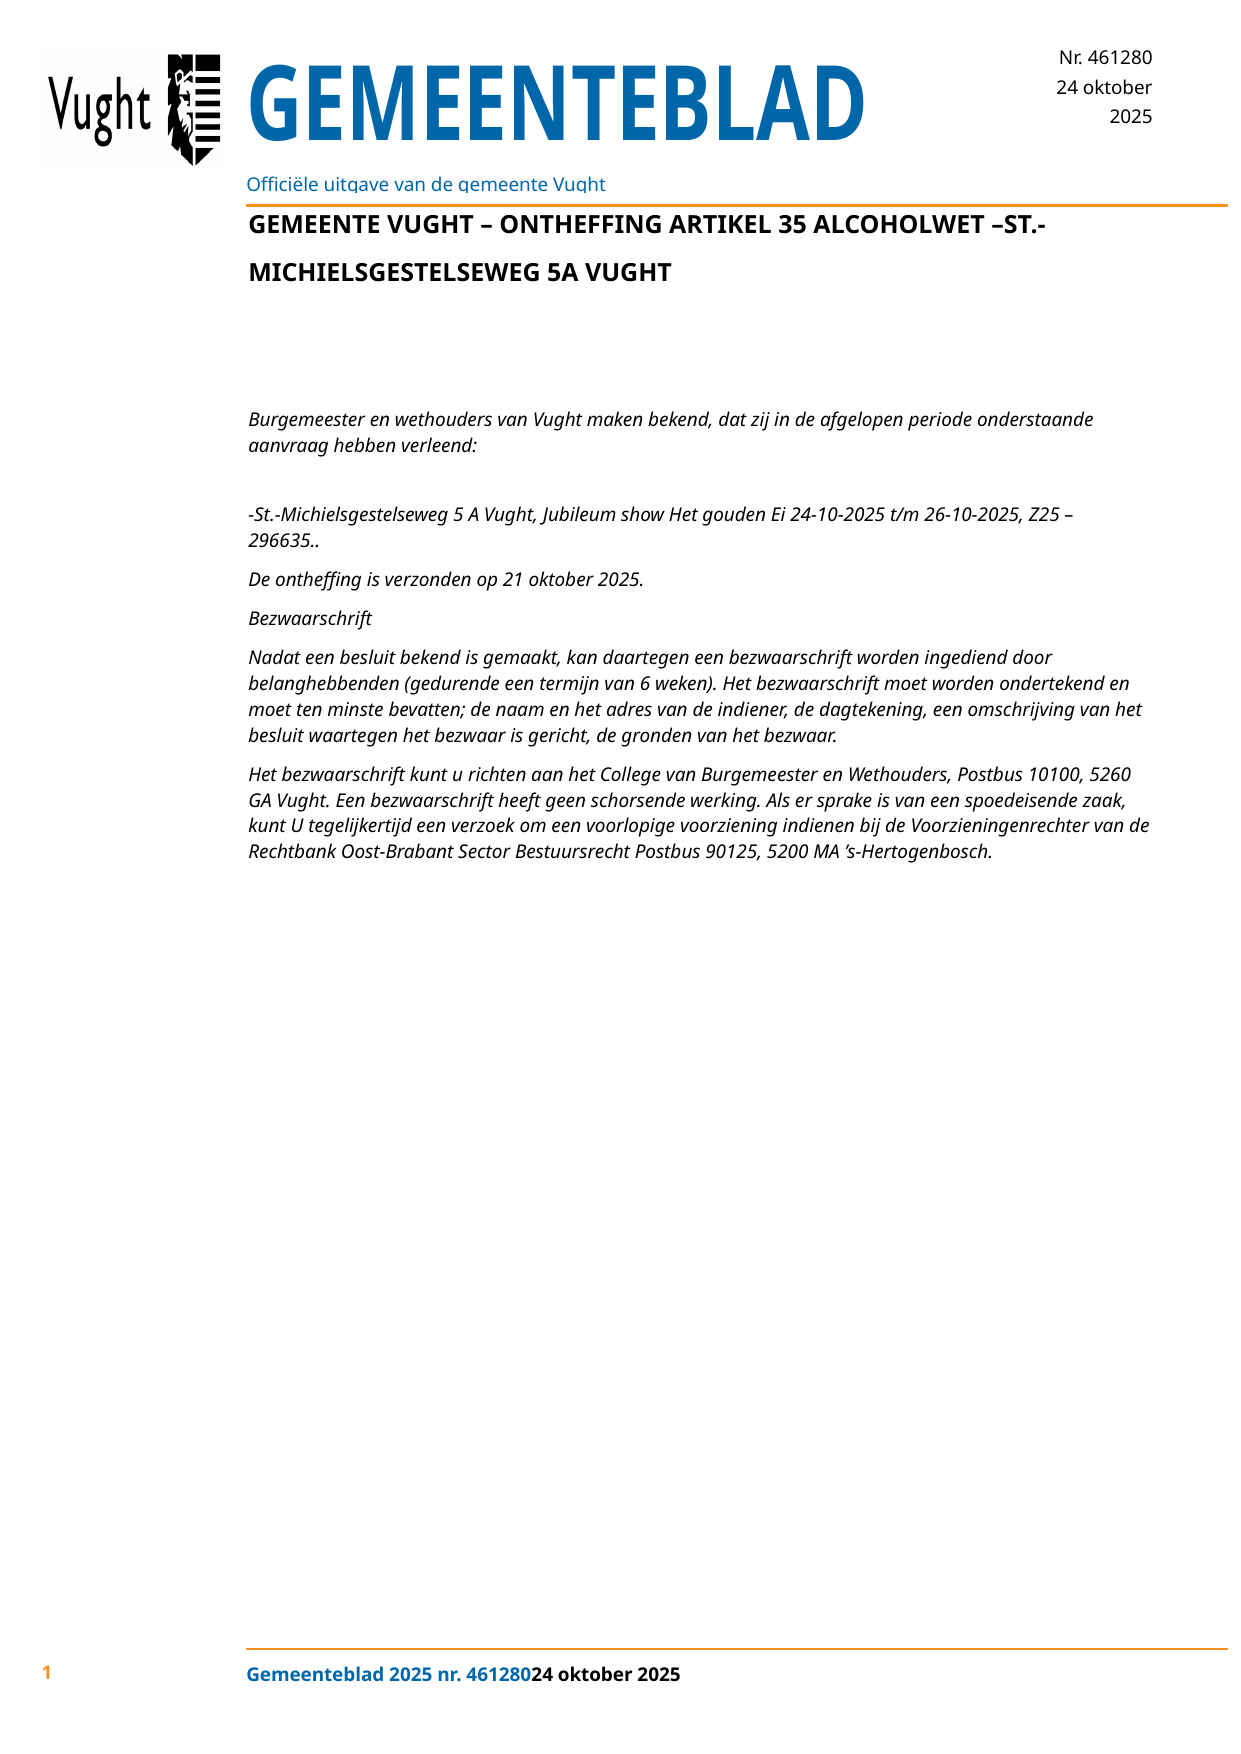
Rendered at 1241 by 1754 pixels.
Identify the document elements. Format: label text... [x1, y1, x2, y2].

text -St.-Michielsgestelseweg 5 A Vught, Jubileum show Het gouden Ei 24-10-2025 t/m 26-10-2025, Z25 – 296635.. [248, 501, 1152, 552]
text Nadat een besluit bekend is gemaakt, kan daartegen een bezwaarschrift worden ingediend door belanghebbenden (gedurende een termijn van 6 weken). Het bezwaarschrift moet worden ondertekend en moet ten minste bevatten; de naam en het adres van de indiener, de dagtekening, een omschrijving van het besluit waartegen het bezwaar is gericht, de gronden van het bezwaar. [248, 644, 1152, 747]
text Burgemeester en wethouders van Vught maken bekend, dat zij in de afgelopen periode onderstaande aanvraag hebben verleend: [248, 406, 1152, 458]
text Het bezwaarschrift kunt u richten aan het College van Burgemeester en Wethouders, Postbus 10100, 5260 GA Vught. Een bezwaarschrift heeft geen schorsende werking. Als er sprake is van een spoedeisende zaak, kunt U tegelijkertijd een verzoek om een voorlopige voorziening indienen bij de Voorzieningenrechter van de Rechtbank Oost-Brabant Sector Bestuursrecht Postbus 90125, 5200 MA ’s-Hertogenbosch. [248, 761, 1152, 864]
text De ontheffing is verzonden op 21 oktober 2025. [248, 566, 1152, 592]
picture [41, 47, 231, 172]
text GEMEENTE VUGHT – ONTHEFFING ARTIKEL 35 ALCOHOLWET –ST.-MICHIELSGESTELSEWEG 5A VUGHT [248, 207, 1152, 288]
text Bezwaarschrift [248, 605, 1152, 631]
